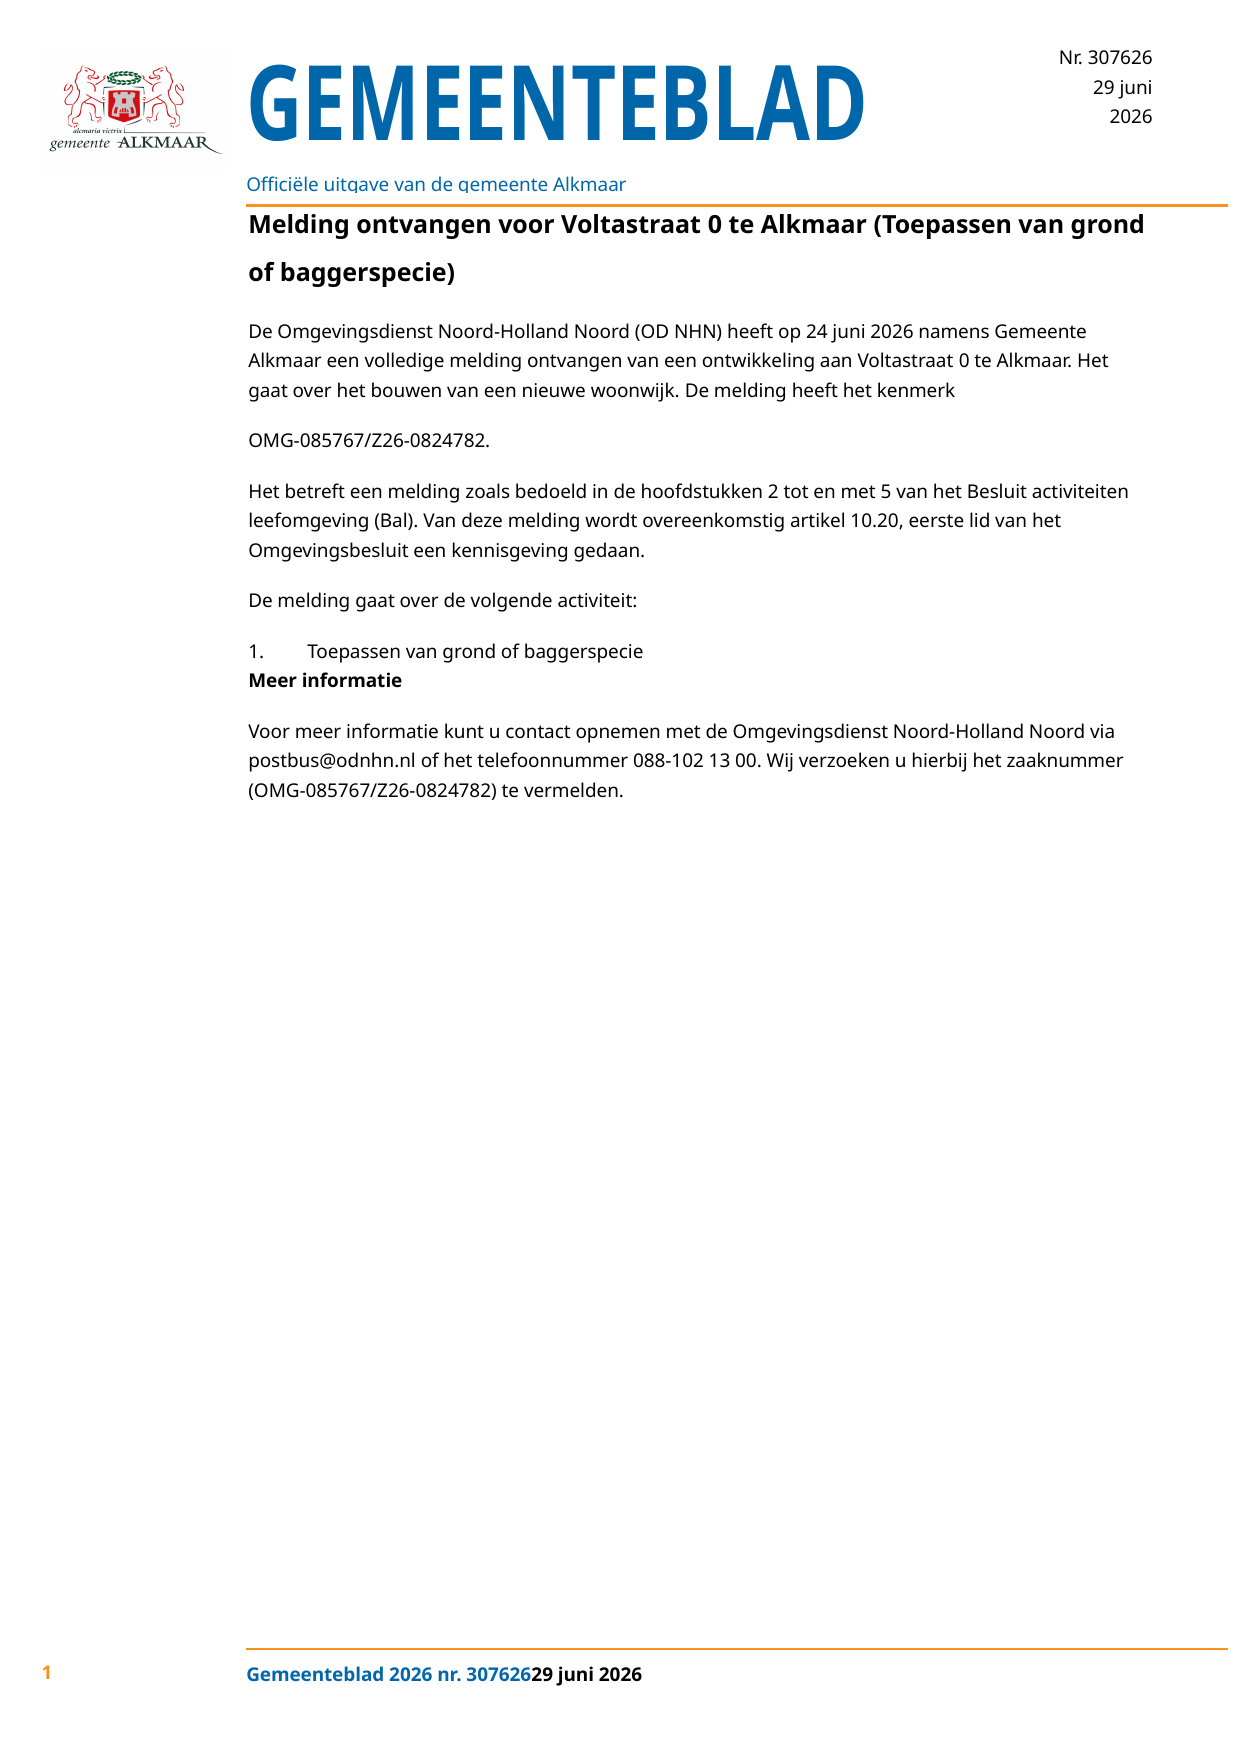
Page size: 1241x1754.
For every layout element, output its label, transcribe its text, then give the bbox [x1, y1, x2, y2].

text De melding gaat over de volgende activiteit: [248, 587, 1152, 613]
text Voor meer informatie kunt u contact opnemen met de Omgevingsdienst Noord-Holland Noord via postbus@odnhn.nl of het telefoonnummer 088-102 13 00. Wij verzoeken u hierbij het zaaknummer (OMG-085767/Z26-0824782) te vermelden. [248, 718, 1152, 803]
list Toepassen van grond of baggerspecie [248, 638, 1152, 664]
text OMG-085767/Z26-0824782. [248, 427, 1152, 453]
text Meer informatie [248, 667, 1152, 693]
text Melding ontvangen voor Voltastraat 0 te Alkmaar (Toepassen van grond of baggerspecie) [248, 207, 1152, 288]
text De Omgevingsdienst Noord-Holland Noord (OD NHN) heeft op 24 juni 2026 namens Gemeente Alkmaar een volledige melding ontvangen van een ontwikkeling aan Voltastraat 0 te Alkmaar. Het gaat over het bouwen van een nieuwe woonwijk. De melding heeft het kenmerk [248, 318, 1152, 403]
text Het betreft een melding zoals bedoeld in de hoofdstukken 2 tot en met 5 van het Besluit activiteiten leefomgeving (Bal). Van deze melding wordt overeenkomstig artikel 10.20, eerste lid van het Omgevingsbesluit een kennisgeving gedaan. [248, 478, 1152, 563]
picture [41, 47, 231, 172]
